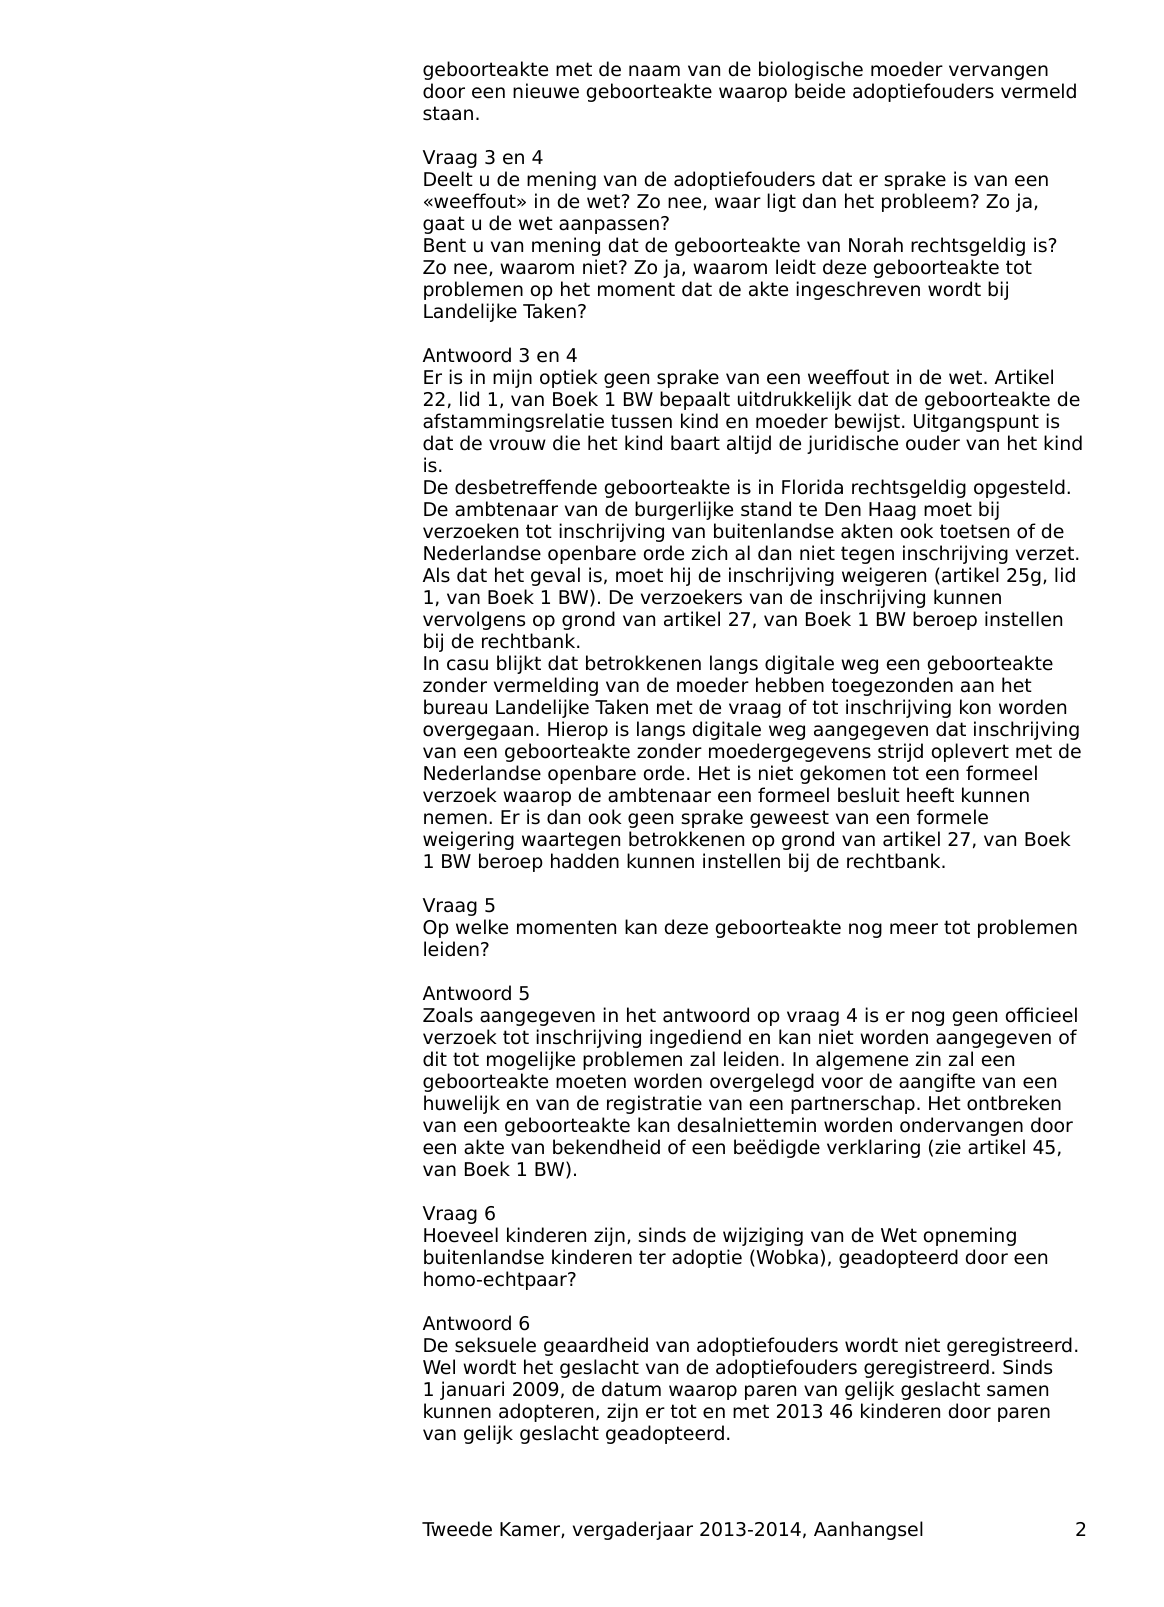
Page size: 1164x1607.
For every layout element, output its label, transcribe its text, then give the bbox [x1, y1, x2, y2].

text Antwoord 3 en 4 [422, 345, 1087, 367]
text Deelt u de mening van de adoptiefouders dat er sprake is van een «weeffout» in de wet? Zo nee, waar ligt dan het probleem? Zo ja, gaat u de wet aanpassen? [422, 169, 1087, 235]
text Antwoord 5 [422, 983, 1087, 1005]
text Vraag 5 [422, 895, 1087, 917]
text Er is in mijn optiek geen sprake van een weeffout in de wet. Artikel 22, lid 1, van Boek 1 BW bepaalt uitdrukkelijk dat de geboorteakte de afstammingsrelatie tussen kind en moeder bewijst. Uitgangspunt is dat de vrouw die het kind baart altijd de juridische ouder van het kind is. [422, 367, 1087, 477]
text Op welke momenten kan deze geboorteakte nog meer tot problemen leiden? [422, 917, 1087, 961]
text geboorteakte met de naam van de biologische moeder vervangen door een nieuwe geboorteakte waarop beide adoptiefouders vermeld staan. [422, 59, 1087, 125]
text In casu blijkt dat betrokkenen langs digitale weg een geboorteakte zonder vermelding van de moeder hebben toegezonden aan het bureau Landelijke Taken met de vraag of tot inschrijving kon worden overgegaan. Hierop is langs digitale weg aangegeven dat inschrijving van een geboorteakte zonder moedergegevens strijd oplevert met de Nederlandse openbare orde. Het is niet gekomen tot een formeel verzoek waarop de ambtenaar een formeel besluit heeft kunnen nemen. Er is dan ook geen sprake geweest van een formele weigering waartegen betrokkenen op grond van artikel 27, van Boek 1 BW beroep hadden kunnen instellen bij de rechtbank. [422, 653, 1087, 873]
text Zoals aangegeven in het antwoord op vraag 4 is er nog geen officieel verzoek tot inschrijving ingediend en kan niet worden aangegeven of dit tot mogelijke problemen zal leiden. In algemene zin zal een geboorteakte moeten worden overgelegd voor de aangifte van een huwelijk en van de registratie van een partnerschap. Het ontbreken van een geboorteakte kan desalniettemin worden ondervangen door een akte van bekendheid of een beëdigde verklaring (zie artikel 45, van Boek 1 BW). [422, 1005, 1087, 1181]
text De seksuele geaardheid van adoptiefouders wordt niet geregistreerd. Wel wordt het geslacht van de adoptiefouders geregistreerd. Sinds 1 januari 2009, de datum waarop paren van gelijk geslacht samen kunnen adopteren, zijn er tot en met 2013 46 kinderen door paren van gelijk geslacht geadopteerd. [422, 1335, 1087, 1445]
text Vraag 6 [422, 1203, 1087, 1225]
text Hoeveel kinderen zijn, sinds de wijziging van de Wet opneming buitenlandse kinderen ter adoptie (Wobka), geadopteerd door een homo-echtpaar? [422, 1225, 1087, 1291]
text De desbetreffende geboorteakte is in Florida rechtsgeldig opgesteld. De ambtenaar van de burgerlijke stand te Den Haag moet bij verzoeken tot inschrijving van buitenlandse akten ook toetsen of de Nederlandse openbare orde zich al dan niet tegen inschrijving verzet. Als dat het geval is, moet hij de inschrijving weigeren (artikel 25g, lid 1, van Boek 1 BW). De verzoekers van de inschrijving kunnen vervolgens op grond van artikel 27, van Boek 1 BW beroep instellen bij de rechtbank. [422, 477, 1087, 653]
text Vraag 3 en 4 [422, 147, 1087, 169]
text Bent u van mening dat de geboorteakte van Norah rechtsgeldig is? Zo nee, waarom niet? Zo ja, waarom leidt deze geboorteakte tot problemen op het moment dat de akte ingeschreven wordt bij Landelijke Taken? [422, 235, 1087, 323]
text Antwoord 6 [422, 1313, 1087, 1335]
